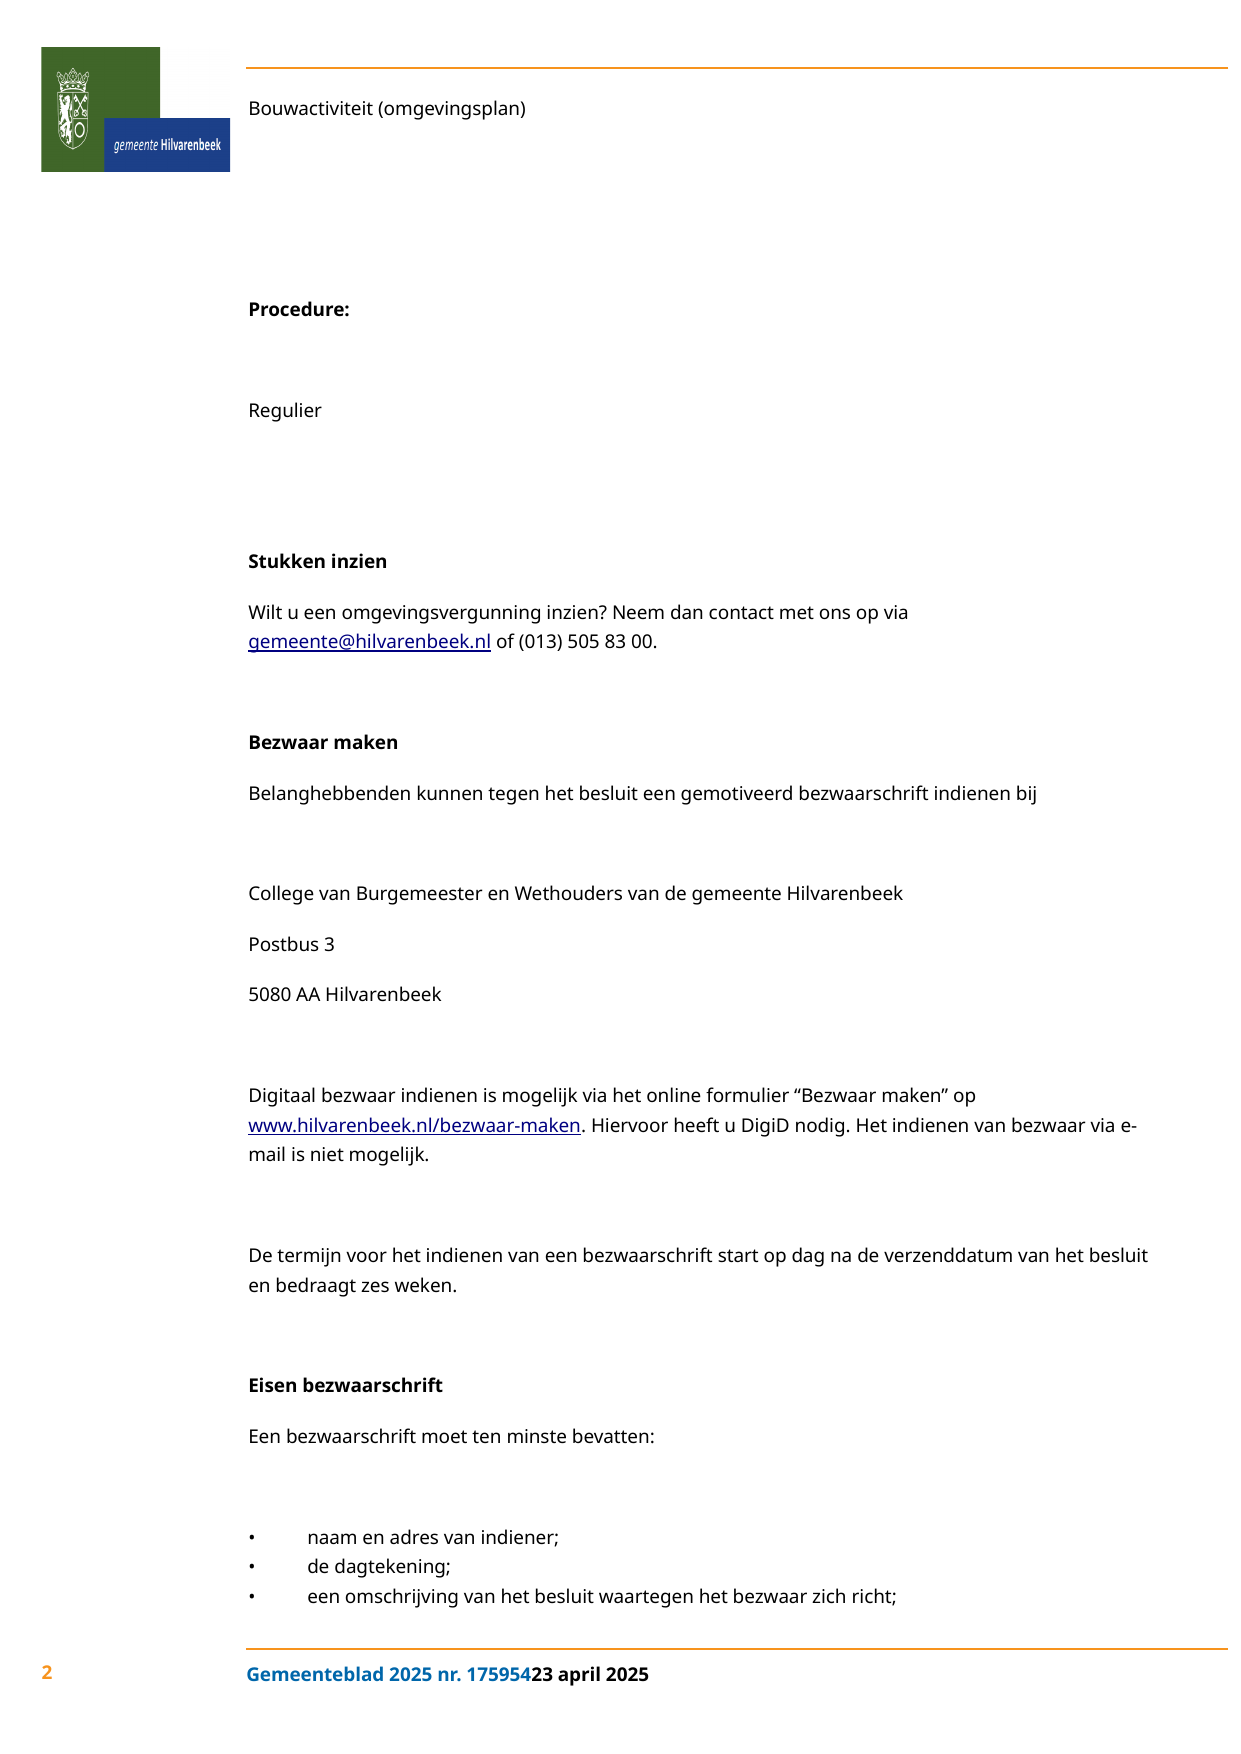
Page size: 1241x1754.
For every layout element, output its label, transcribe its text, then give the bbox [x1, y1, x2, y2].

text Wilt u een omgevingsvergunning inzien? Neem dan contact met ons op via gemeente@hilvarenbeek.nl of (013) 505 83 00. [248, 599, 1152, 654]
list naam en adres van indiener; [248, 1524, 1152, 1550]
text Procedure: [248, 296, 1152, 322]
text Digitaal bezwaar indienen is mogelijk via het online formulier “Bezwaar maken” op www.hilvarenbeek.nl/bezwaar-maken. Hiervoor heeft u DigiD nodig. Het indienen van bezwaar via e-mail is niet mogelijk. [248, 1082, 1152, 1167]
text Postbus 3 [248, 931, 1152, 957]
text 5080 AA Hilvarenbeek [248, 981, 1152, 1007]
text Bezwaar maken [248, 729, 1152, 755]
text Regulier [248, 397, 1152, 423]
text Eisen bezwaarschrift [248, 1373, 1152, 1398]
text Belanghebbenden kunnen tegen het besluit een gemotiveerd bezwaarschrift indienen bij [248, 780, 1152, 806]
list de dagtekening; [248, 1553, 1152, 1579]
text College van Burgemeester en Wethouders van de gemeente Hilvarenbeek [248, 881, 1152, 906]
list een omschrijving van het besluit waartegen het bezwaar zich richt; [248, 1583, 1152, 1609]
picture [41, 47, 231, 172]
text De termijn voor het indienen van een bezwaarschrift start op dag na de verzenddatum van het besluit en bedraagt zes weken. [248, 1242, 1152, 1298]
text Een bezwaarschrift moet ten minste bevatten: [248, 1423, 1152, 1449]
text Stukken inzien [248, 548, 1152, 574]
text Bouwactiviteit (omgevingsplan) [248, 95, 1152, 121]
